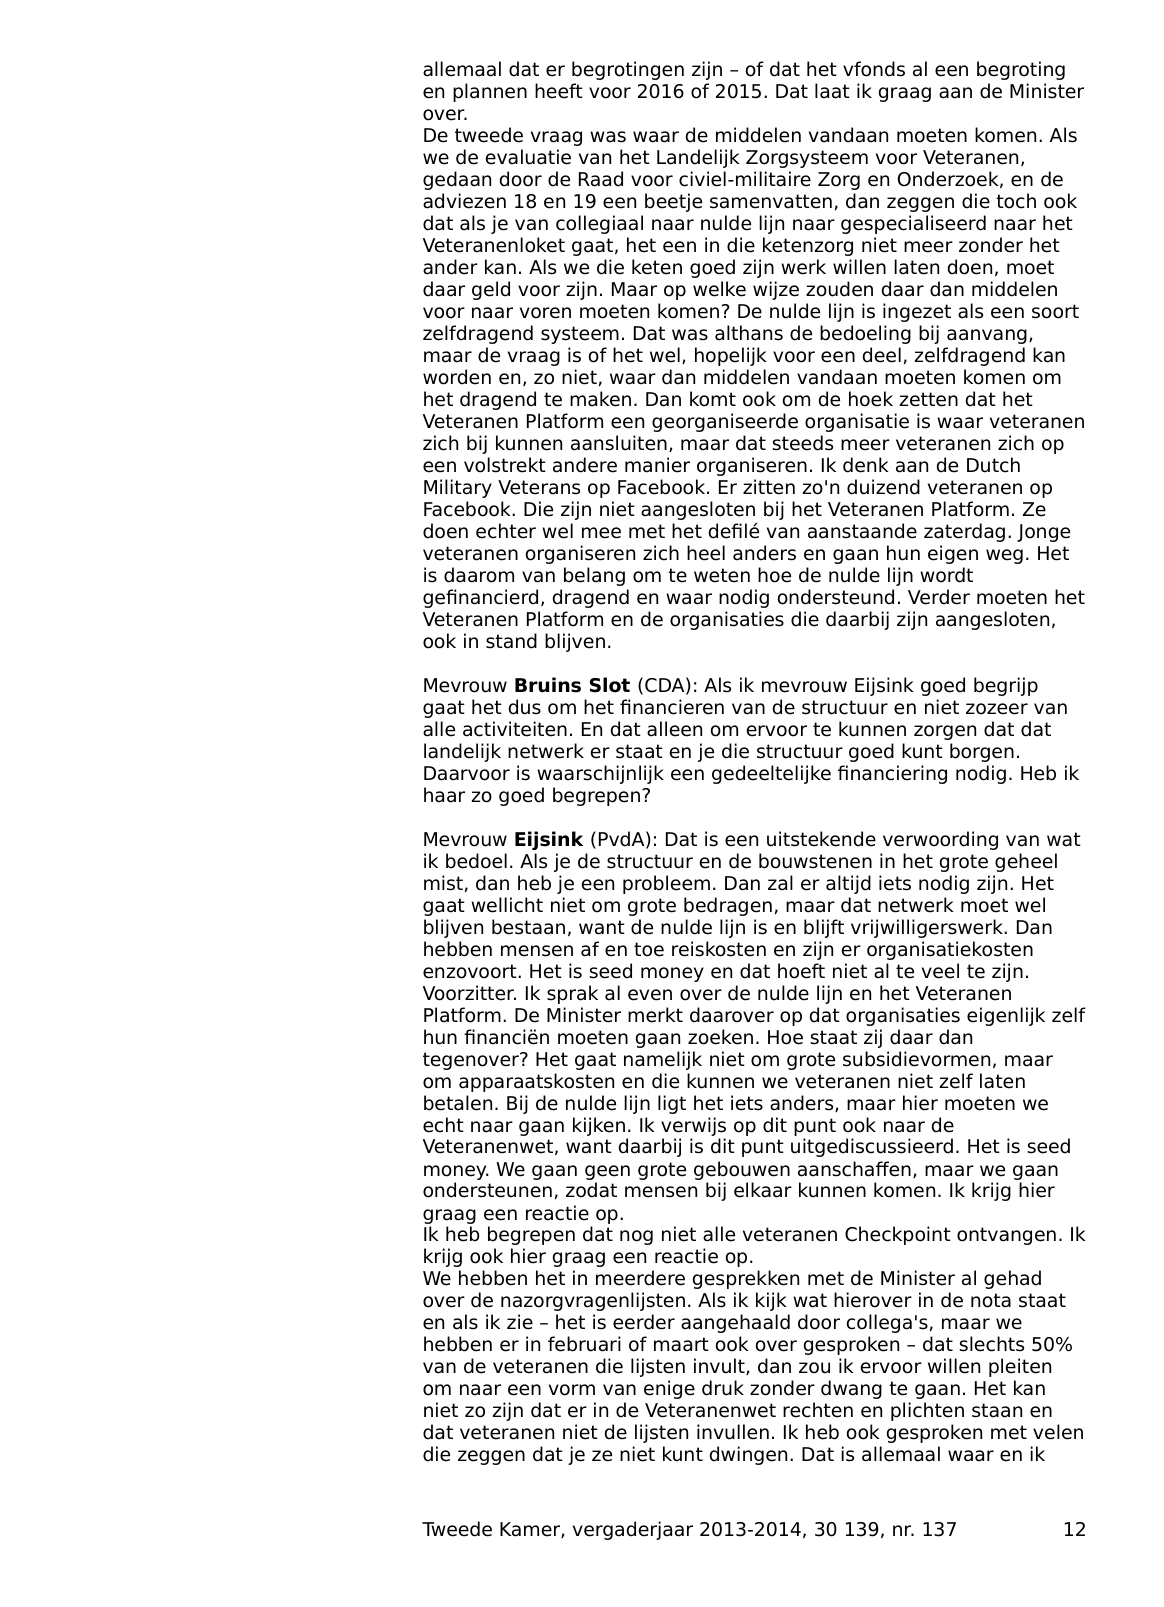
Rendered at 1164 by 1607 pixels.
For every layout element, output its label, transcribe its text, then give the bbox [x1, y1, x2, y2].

text Mevrouw Bruins Slot (CDA): Als ik mevrouw Eijsink goed begrijp gaat het dus om het financieren van de structuur en niet zozeer van alle activiteiten. En dat alleen om ervoor te kunnen zorgen dat dat landelijk netwerk er staat en je die structuur goed kunt borgen. Daarvoor is waarschijnlijk een gedeeltelijke financiering nodig. Heb ik haar zo goed begrepen? [422, 675, 1087, 807]
text Voorzitter. Ik sprak al even over de nulde lijn en het Veteranen Platform. De Minister merkt daarover op dat organisaties eigenlijk zelf hun financiën moeten gaan zoeken. Hoe staat zij daar dan tegenover? Het gaat namelijk niet om grote subsidievormen, maar om apparaatskosten en die kunnen we veteranen niet zelf laten betalen. Bij de nulde lijn ligt het iets anders, maar hier moeten we echt naar gaan kijken. Ik verwijs op dit punt ook naar de Veteranenwet, want daarbij is dit punt uitgediscussieerd. Het is seed money. We gaan geen grote gebouwen aanschaffen, maar we gaan ondersteunen, zodat mensen bij elkaar kunnen komen. Ik krijg hier graag een reactie op. [422, 983, 1087, 1224]
text We hebben het in meerdere gesprekken met de Minister al gehad over de nazorgvragenlijsten. Als ik kijk wat hierover in de nota staat en als ik zie – het is eerder aangehaald door collega's, maar we hebben er in februari of maart ook over gesproken – dat slechts 50% van de veteranen die lijsten invult, dan zou ik ervoor willen pleiten om naar een vorm van enige druk zonder dwang te gaan. Het kan niet zo zijn dat er in de Veteranenwet rechten en plichten staan en dat veteranen niet de lijsten invullen. Ik heb ook gesproken met velen die zeggen dat je ze niet kunt dwingen. Dat is allemaal waar en ik [422, 1268, 1087, 1466]
text allemaal dat er begrotingen zijn – of dat het vfonds al een begroting en plannen heeft voor 2016 of 2015. Dat laat ik graag aan de Minister over. [422, 59, 1087, 125]
text De tweede vraag was waar de middelen vandaan moeten komen. Als we de evaluatie van het Landelijk Zorgsysteem voor Veteranen, gedaan door de Raad voor civiel-militaire Zorg en Onderzoek, en de adviezen 18 en 19 een beetje samenvatten, dan zeggen die toch ook dat als je van collegiaal naar nulde lijn naar gespecialiseerd naar het Veteranenloket gaat, het een in die ketenzorg niet meer zonder het ander kan. Als we die keten goed zijn werk willen laten doen, moet daar geld voor zijn. Maar op welke wijze zouden daar dan middelen voor naar voren moeten komen? De nulde lijn is ingezet als een soort zelfdragend systeem. Dat was althans de bedoeling bij aanvang, maar de vraag is of het wel, hopelijk voor een deel, zelfdragend kan worden en, zo niet, waar dan middelen vandaan moeten komen om het dragend te maken. Dan komt ook om de hoek zetten dat het Veteranen Platform een georganiseerde organisatie is waar veteranen zich bij kunnen aansluiten, maar dat steeds meer veteranen zich op een volstrekt andere manier organiseren. Ik denk aan de Dutch Military Veterans op Facebook. Er zitten zo'n duizend veteranen op Facebook. Die zijn niet aangesloten bij het Veteranen Platform. Ze doen echter wel mee met het defilé van aanstaande zaterdag. Jonge veteranen organiseren zich heel anders en gaan hun eigen weg. Het is daarom van belang om te weten hoe de nulde lijn wordt gefinancierd, dragend en waar nodig ondersteund. Verder moeten het Veteranen Platform en de organisaties die daarbij zijn aangesloten, ook in stand blijven. [422, 125, 1087, 652]
text Mevrouw Eijsink (PvdA): Dat is een uitstekende verwoording van wat ik bedoel. Als je de structuur en de bouwstenen in het grote geheel mist, dan heb je een probleem. Dan zal er altijd iets nodig zijn. Het gaat wellicht niet om grote bedragen, maar dat netwerk moet wel blijven bestaan, want de nulde lijn is en blijft vrijwilligerswerk. Dan hebben mensen af en toe reiskosten en zijn er organisatiekosten enzovoort. Het is seed money en dat hoeft niet al te veel te zijn. [422, 829, 1087, 983]
text Ik heb begrepen dat nog niet alle veteranen Checkpoint ontvangen. Ik krijg ook hier graag een reactie op. [422, 1224, 1087, 1268]
